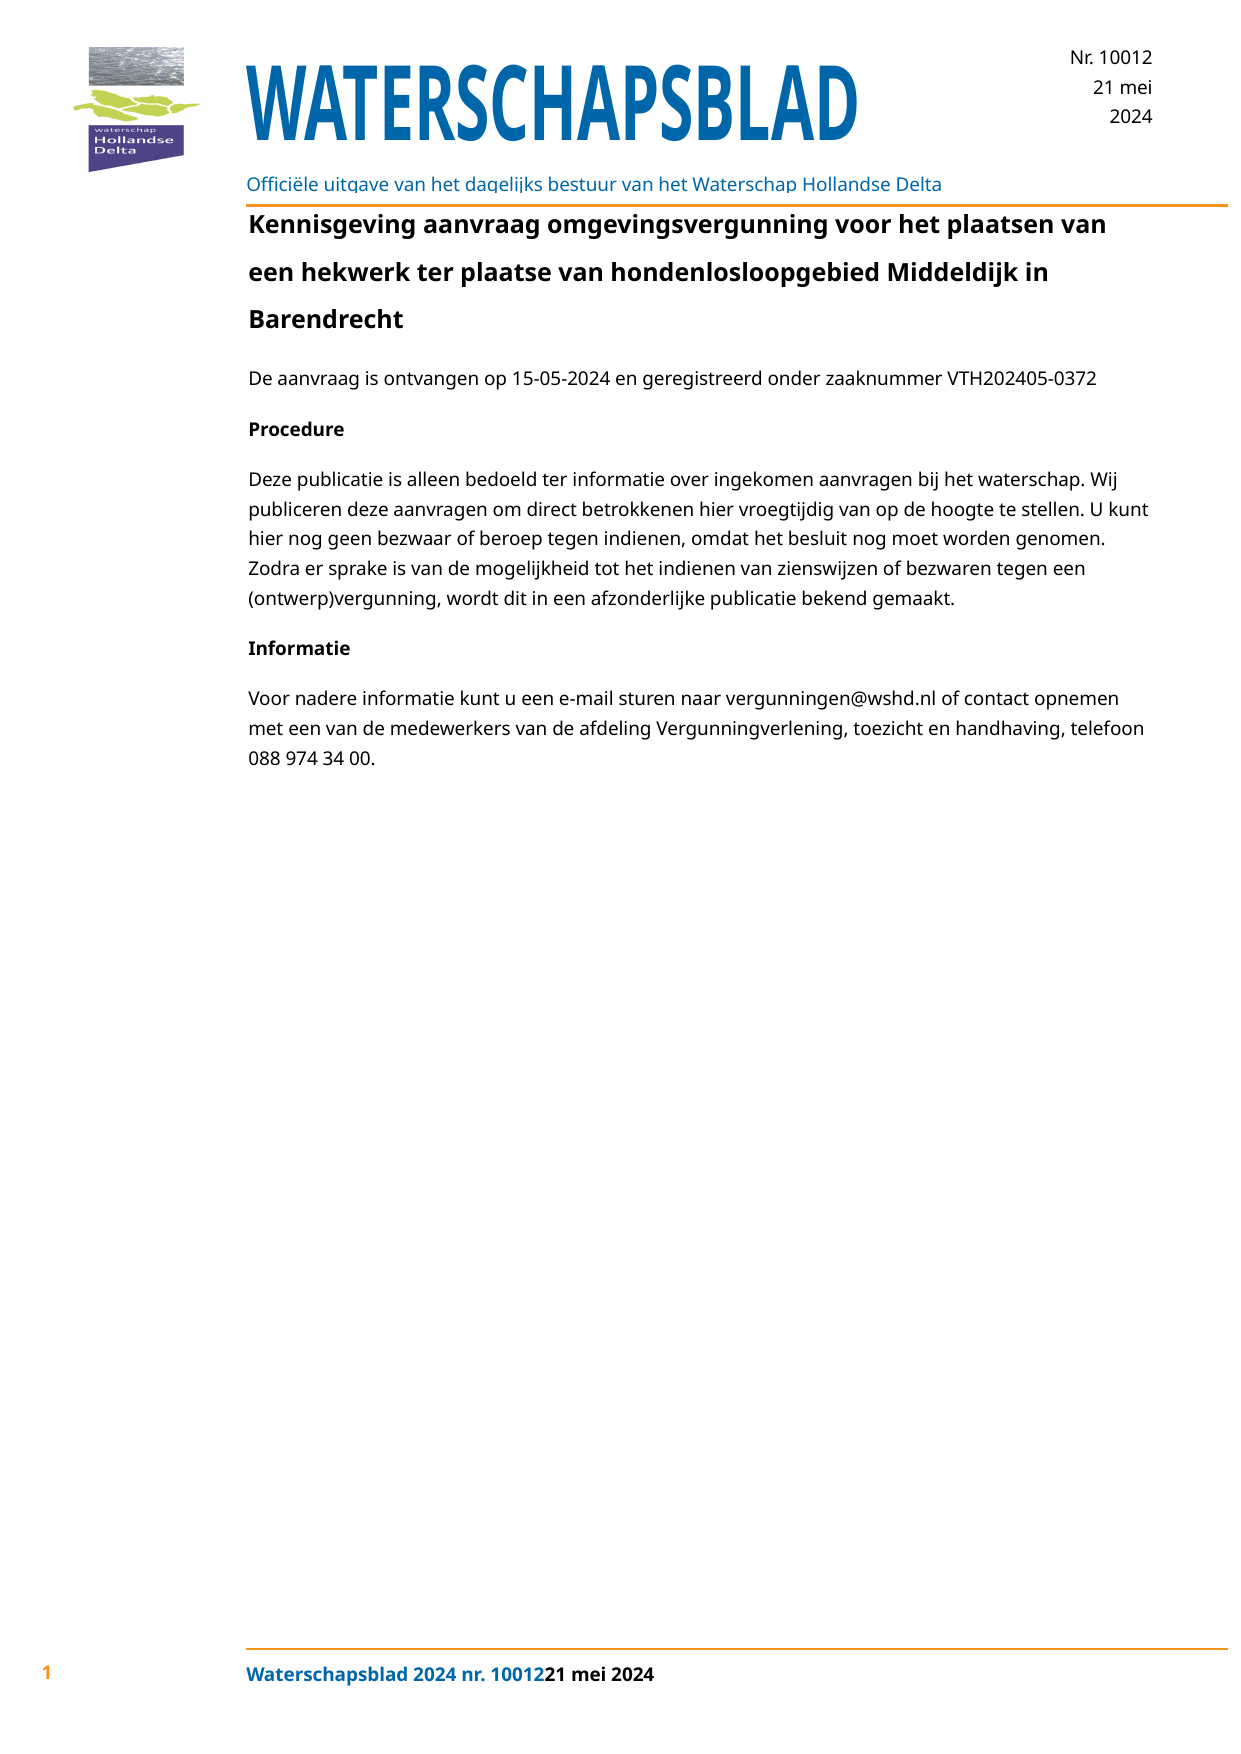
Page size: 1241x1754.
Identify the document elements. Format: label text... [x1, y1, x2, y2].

text Informatie [248, 635, 1152, 661]
picture [41, 47, 231, 172]
text De aanvraag is ontvangen op 15-05-2024 en geregistreerd onder zaaknummer VTH202405-0372 [248, 366, 1152, 391]
text Voor nadere informatie kunt u een e-mail sturen naar vergunningen@wshd.nl of contact opnemen met een van de medewerkers van de afdeling Vergunningverlening, toezicht en handhaving, telefoon 088 974 34 00. [248, 686, 1152, 770]
text Kennisgeving aanvraag omgevingsvergunning voor het plaatsen van een hekwerk ter plaatse van hondenlosloopgebied Middeldijk in Barendrecht [248, 207, 1152, 336]
text Procedure [248, 416, 1152, 442]
text Deze publicatie is alleen bedoeld ter informatie over ingekomen aanvragen bij het waterschap. Wij publiceren deze aanvragen om direct betrokkenen hier vroegtijdig van op de hoogte te stellen. U kunt hier nog geen bezwaar of beroep tegen indienen, omdat het besluit nog moet worden genomen. Zodra er sprake is van de mogelijkheid tot het indienen van zienswijzen of bezwaren tegen een (ontwerp)vergunning, wordt dit in een afzonderlijke publicatie bekend gemaakt. [248, 466, 1152, 610]
